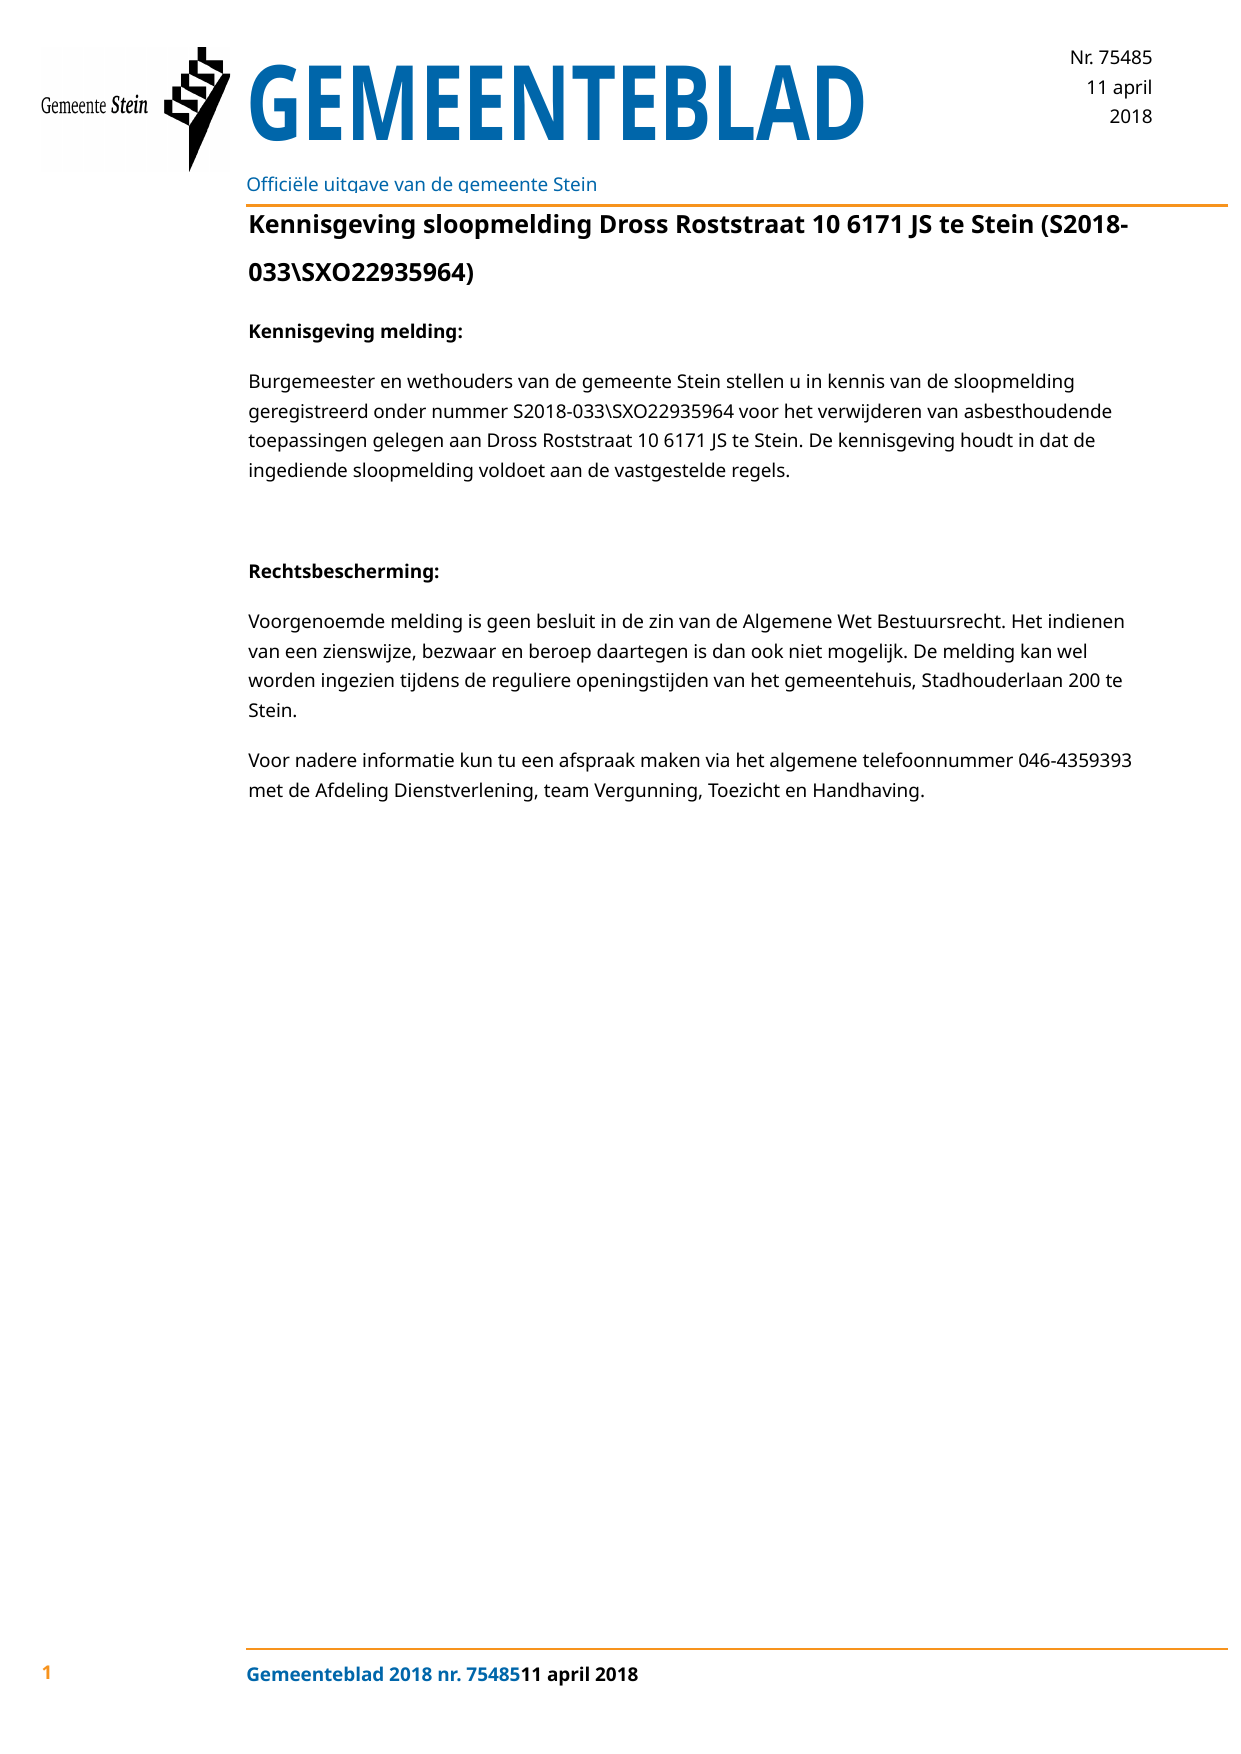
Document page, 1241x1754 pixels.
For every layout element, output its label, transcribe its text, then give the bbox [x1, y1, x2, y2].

text Burgemeester en wethouders van de gemeente Stein stellen u in kennis van de sloopmelding geregistreerd onder nummer S2018-033\SXO22935964 voor het verwijderen van asbesthoudende toepassingen gelegen aan Dross Roststraat 10 6171 JS te Stein. De kennisgeving houdt in dat de ingediende sloopmelding voldoet aan de vastgestelde regels. [248, 368, 1152, 483]
text Kennisgeving sloopmelding Dross Roststraat 10 6171 JS te Stein (S2018-033\SXO22935964) [248, 207, 1152, 288]
picture [41, 47, 231, 172]
text Rechtsbescherming: [248, 558, 1152, 584]
text Voorgenoemde melding is geen besluit in de zin van de Algemene Wet Bestuursrecht. Het indienen van een zienswijze, bezwaar en beroep daartegen is dan ook niet mogelijk. De melding kan wel worden ingezien tijdens de reguliere openingstijden van het gemeentehuis, Stadhouderlaan 200 te Stein. [248, 608, 1152, 723]
text Kennisgeving melding: [248, 318, 1152, 344]
text Voor nadere informatie kun tu een afspraak maken via het algemene telefoonnummer 046-4359393 met de Afdeling Dienstverlening, team Vergunning, Toezicht en Handhaving. [248, 747, 1152, 803]
